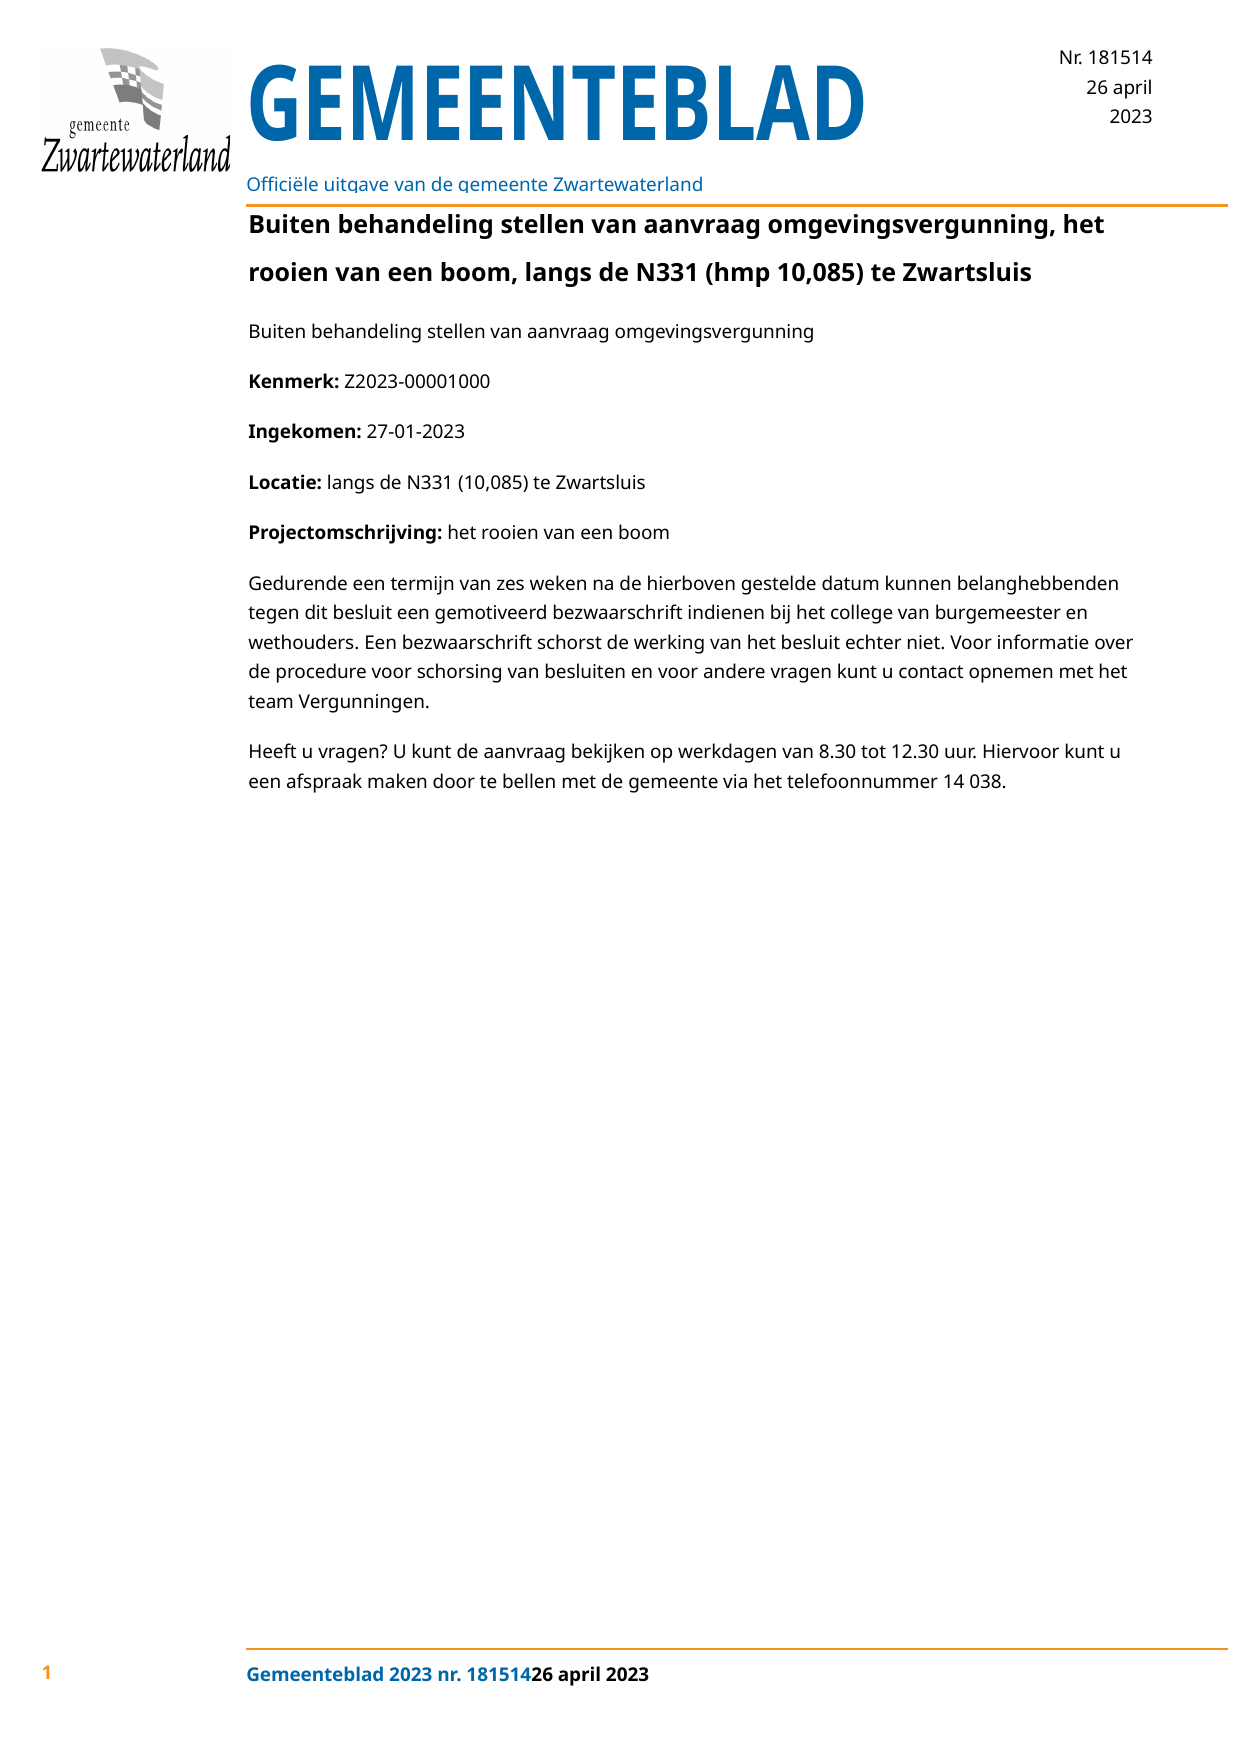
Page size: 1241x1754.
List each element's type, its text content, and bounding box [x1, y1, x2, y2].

text Projectomschrijving: het rooien van een boom [248, 519, 1152, 545]
text Kenmerk: Z2023-00001000 [248, 368, 1152, 394]
text Gedurende een termijn van zes weken na de hierboven gestelde datum kunnen belanghebbenden tegen dit besluit een gemotiveerd bezwaarschrift indienen bij het college van burgemeester en wethouders. Een bezwaarschrift schorst de werking van het besluit echter niet. Voor informatie over de procedure voor schorsing van besluiten en voor andere vragen kunt u contact opnemen met het team Vergunningen. [248, 570, 1152, 714]
text Locatie: langs de N331 (10,085) te Zwartsluis [248, 469, 1152, 495]
text Heeft u vragen? U kunt de aanvraag bekijken op werkdagen van 8.30 tot 12.30 uur. Hiervoor kunt u een afspraak maken door te bellen met de gemeente via het telefoonnummer 14 038. [248, 739, 1152, 794]
picture [41, 47, 231, 172]
text Buiten behandeling stellen van aanvraag omgevingsvergunning [248, 318, 1152, 344]
text Buiten behandeling stellen van aanvraag omgevingsvergunning, het rooien van een boom, langs de N331 (hmp 10,085) te Zwartsluis [248, 207, 1152, 288]
text Ingekomen: 27-01-2023 [248, 419, 1152, 444]
